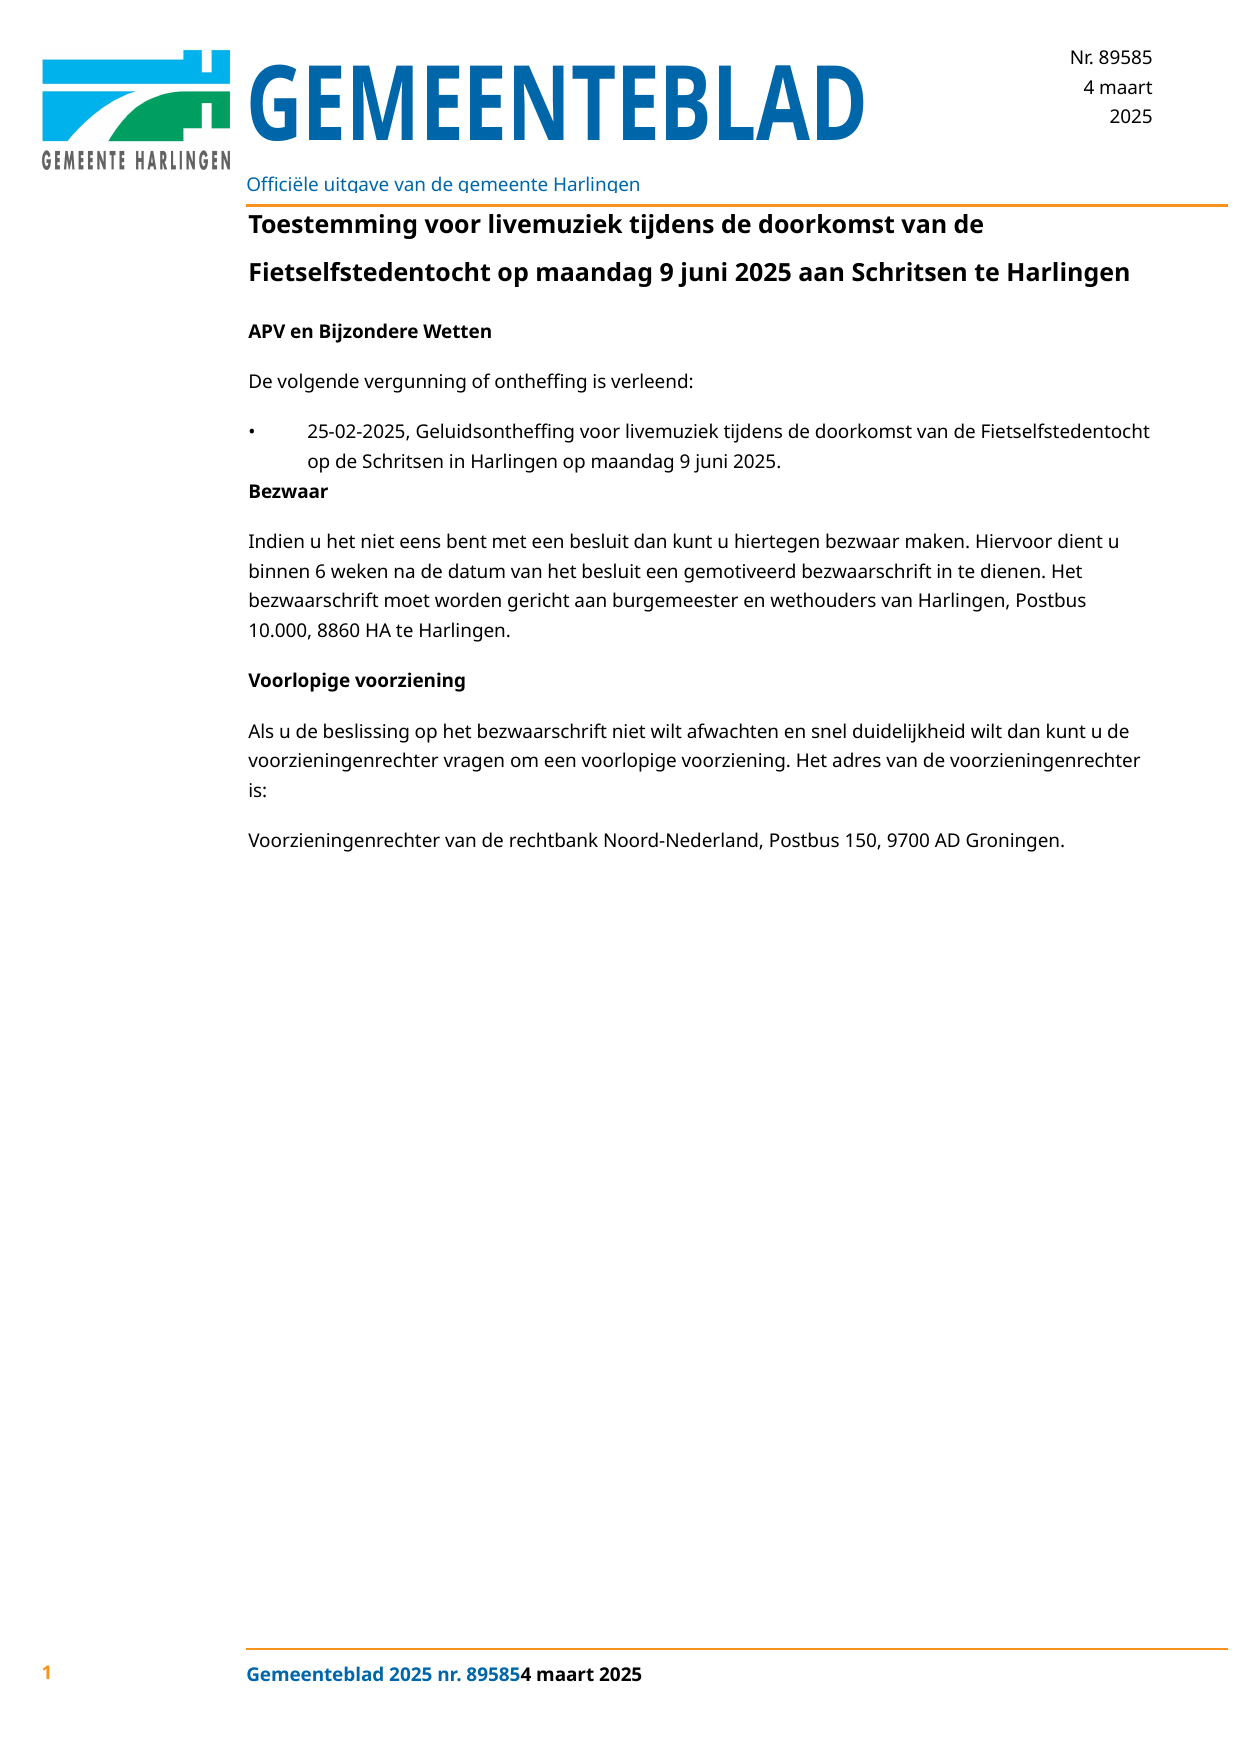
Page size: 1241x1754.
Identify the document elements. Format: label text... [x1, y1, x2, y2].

text Als u de beslissing op het bezwaarschrift niet wilt afwachten en snel duidelijkheid wilt dan kunt u de voorzieningenrechter vragen om een voorlopige voorziening. Het adres van de voorzieningenrechter is: [248, 718, 1152, 803]
text Indien u het niet eens bent met een besluit dan kunt u hiertegen bezwaar maken. Hiervoor dient u binnen 6 weken na de datum van het besluit een gemotiveerd bezwaarschrift in te dienen. Het bezwaarschrift moet worden gericht aan burgemeester en wethouders van Harlingen, Postbus 10.000, 8860 HA te Harlingen. [248, 528, 1152, 643]
picture [41, 47, 231, 172]
text Bezwaar [248, 478, 1152, 504]
text Toestemming voor livemuziek tijdens de doorkomst van de Fietselfstedentocht op maandag 9 juni 2025 aan Schritsen te Harlingen [248, 207, 1152, 288]
text De volgende vergunning of ontheffing is verleend: [248, 368, 1152, 394]
list 25-02-2025, Geluidsontheffing voor livemuziek tijdens de doorkomst van de Fietselfstedentocht op de Schritsen in Harlingen op maandag 9 juni 2025. [248, 419, 1152, 474]
text Voorlopige voorziening [248, 667, 1152, 693]
text APV en Bijzondere Wetten [248, 318, 1152, 344]
text Voorzieningenrechter van de rechtbank Noord-Nederland, Postbus 150, 9700 AD Groningen. [248, 827, 1152, 853]
